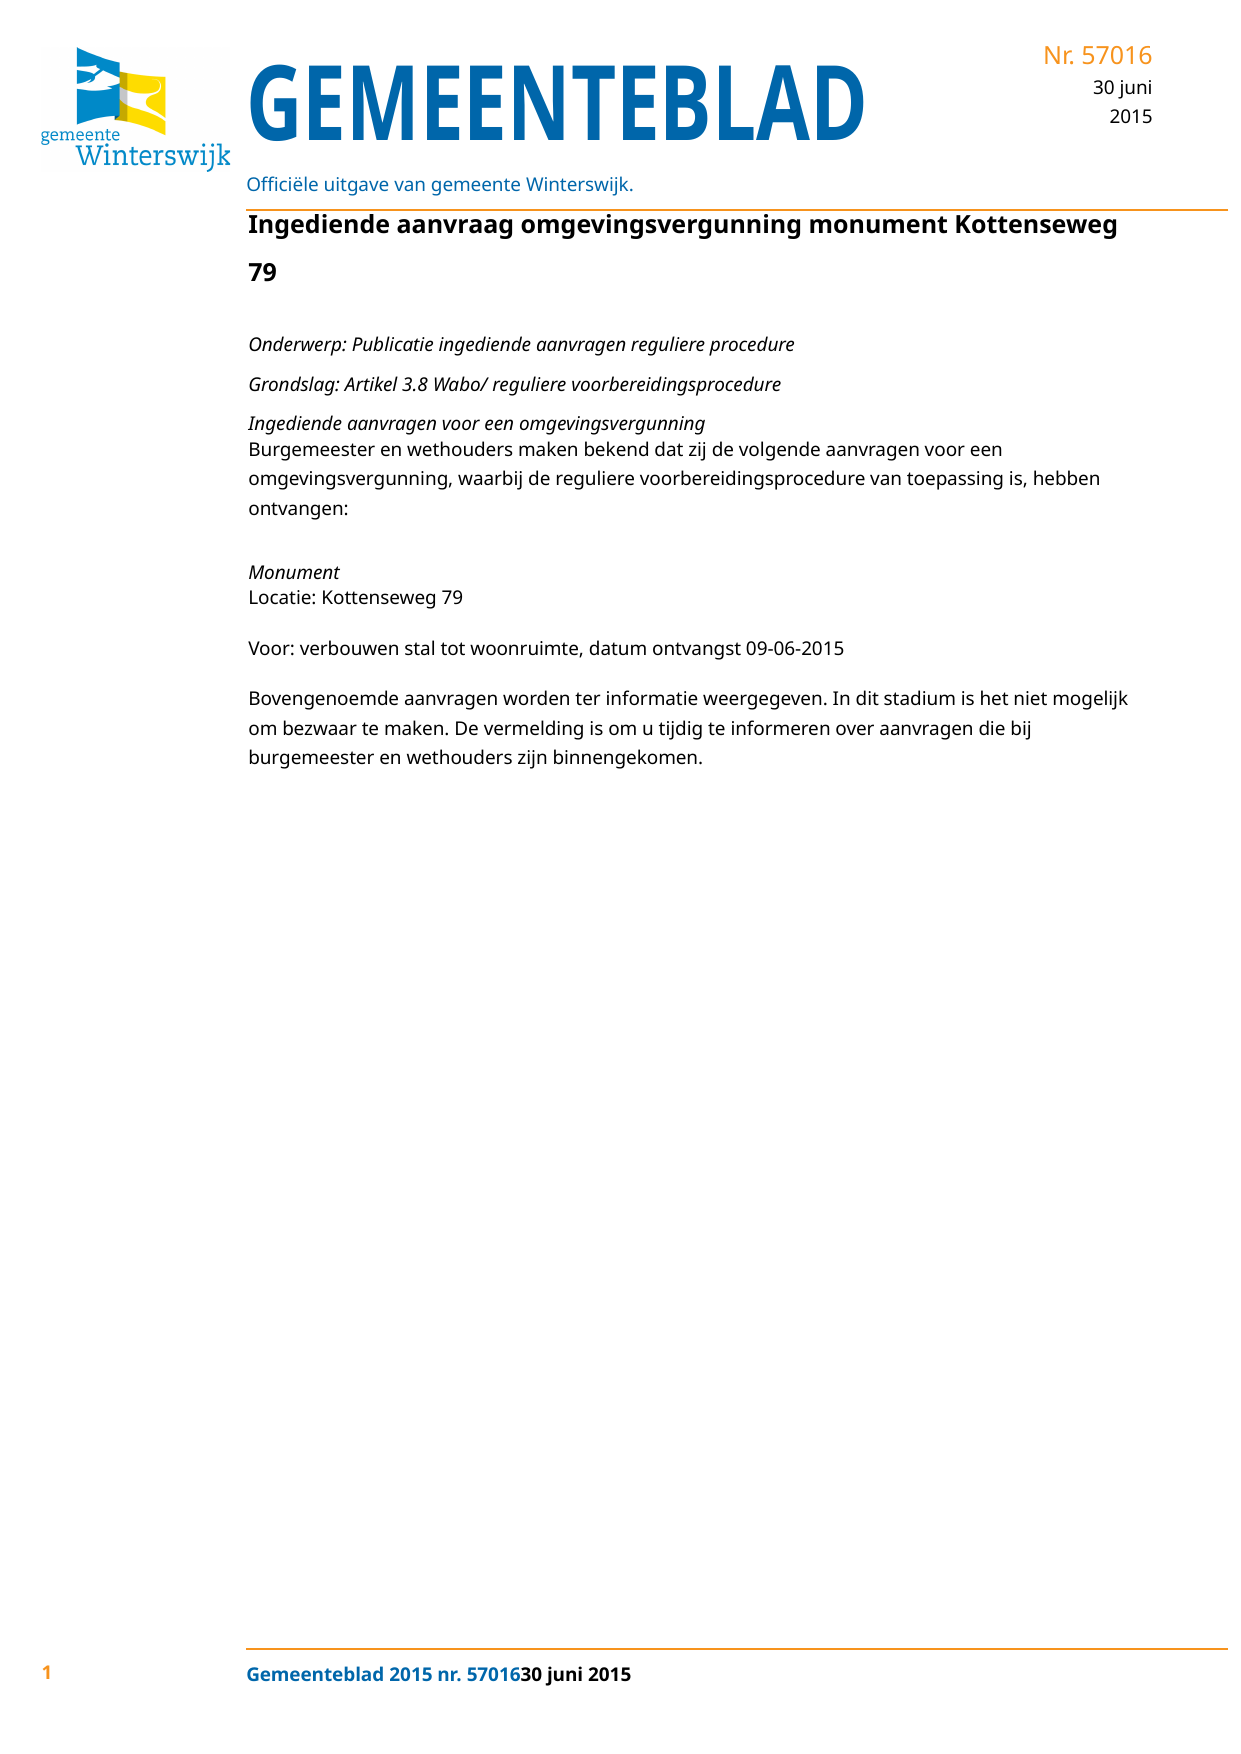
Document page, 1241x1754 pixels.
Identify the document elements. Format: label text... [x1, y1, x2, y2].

picture [225, 153, 231, 162]
text Voor: verbouwen stal tot woonruimte, datum ontvangst 09-06-2015 [248, 635, 1152, 661]
text Monument [248, 559, 1152, 584]
text Grondslag: Artikel 3.8 Wabo/ reguliere voorbereidingsprocedure [248, 371, 1152, 396]
picture [41, 47, 231, 172]
text Onderwerp: Publicatie ingediende aanvragen reguliere procedure [248, 331, 1152, 357]
text Locatie: Kottenseweg 79 [248, 584, 1152, 610]
text Burgemeester en wethouders maken bekend dat zij de volgende aanvragen voor een omgevingsvergunning, waarbij de reguliere voorbereidingsprocedure van toepassing is, hebben ontvangen: [248, 436, 1152, 521]
text Ingediende aanvragen voor een omgevingsvergunning [248, 410, 1152, 436]
text Ingediende aanvraag omgevingsvergunning monument Kottenseweg 79 [248, 211, 1152, 288]
text Bovengenoemde aanvragen worden ter informatie weergegeven. In dit stadium is het niet mogelijk om bezwaar te maken. De vermelding is om u tijdig te informeren over aanvragen die bij burgemeester en wethouders zijn binnengekomen. [248, 685, 1152, 770]
